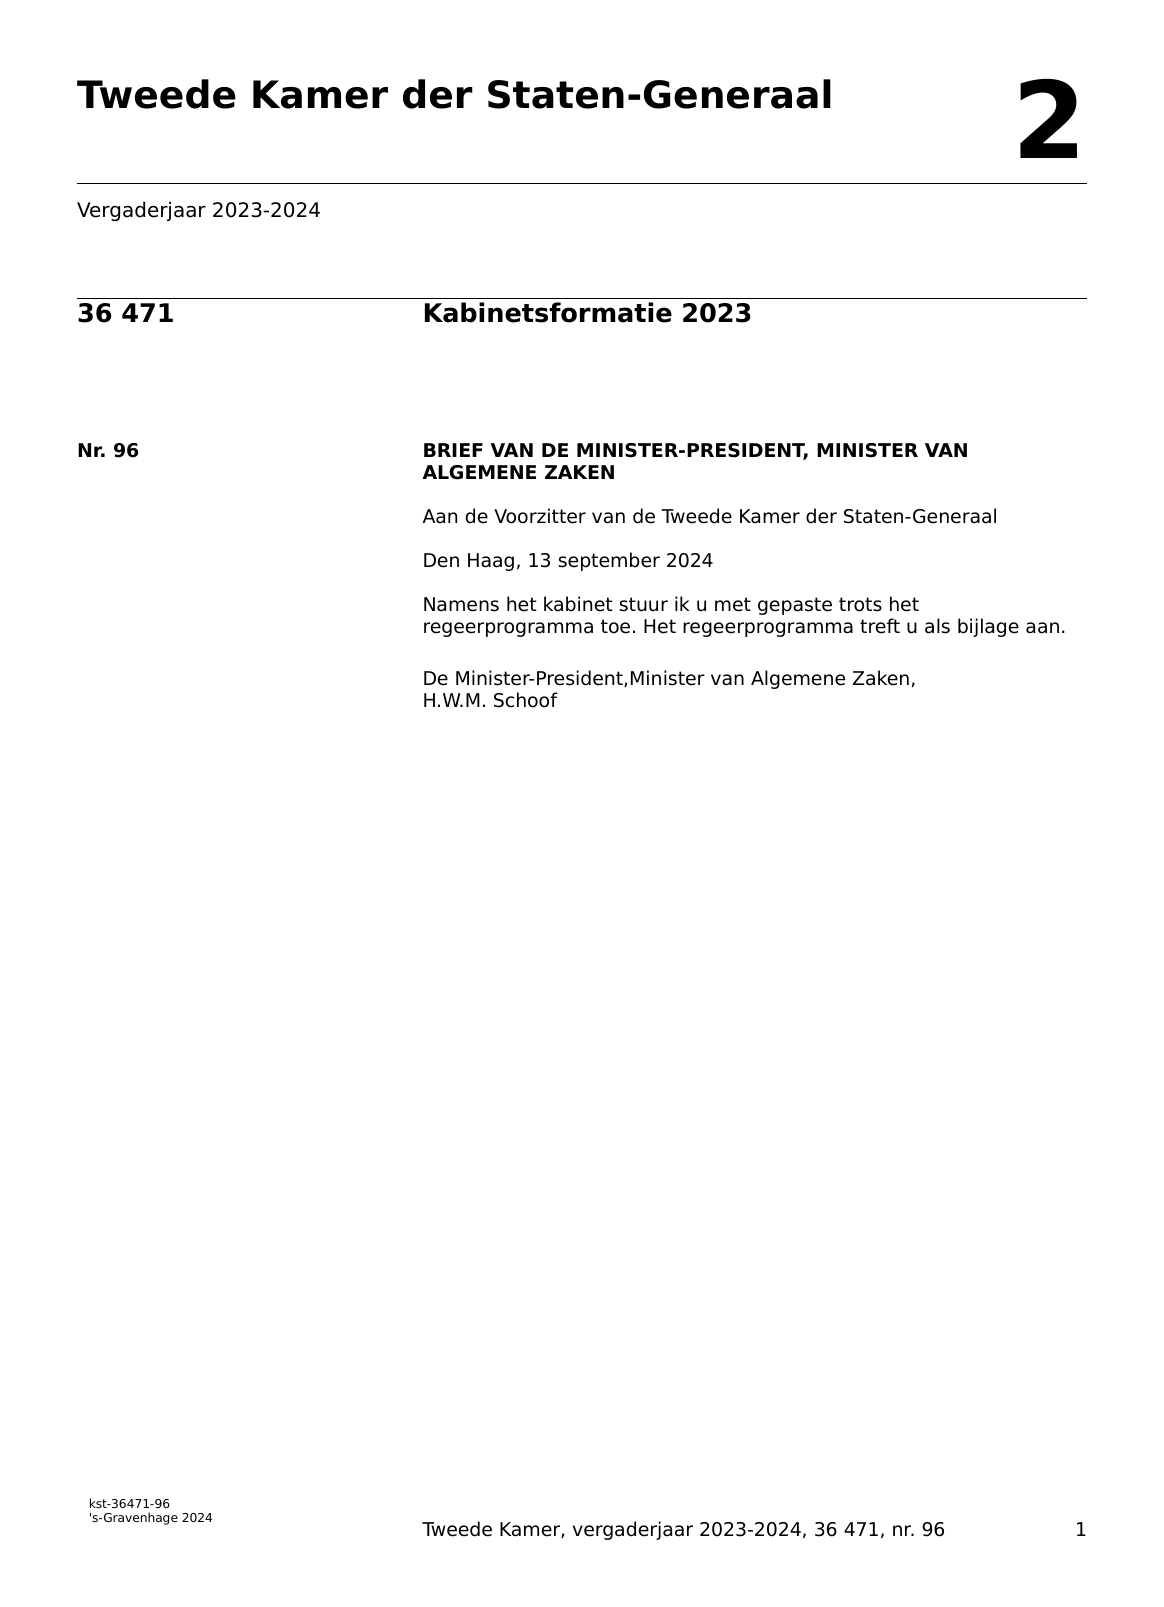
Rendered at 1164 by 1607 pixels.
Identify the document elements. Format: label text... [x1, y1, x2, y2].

subtitle 36 471 Kabinetsformatie 2023 [77, 299, 1087, 329]
text 's-Gravenhage 2024 [88, 1511, 323, 1525]
text Den Haag, 13 september 2024 [422, 550, 1087, 572]
table_header Tweede Kamer der Staten-Generaal [77, 59, 886, 183]
text kst-36471-96 [88, 1497, 323, 1511]
table_cell Vergaderjaar 2023-2024 [77, 184, 1087, 298]
subtitle Nr. 96 BRIEF VAN DE MINISTER-PRESIDENT, MINISTER VAN ALGEMENE ZAKEN [77, 440, 1087, 484]
text Namens het kabinet stuur ik u met gepaste trots het regeerprogramma toe. Het regeerprogramma treft u als bijlage aan. [422, 594, 1087, 638]
text Aan de Voorzitter van de Tweede Kamer der Staten-Generaal [422, 506, 1087, 528]
text De Minister-President,Minister van Algemene Zaken, H.W.M. Schoof [422, 668, 1087, 712]
table_header 2 [886, 59, 1087, 183]
